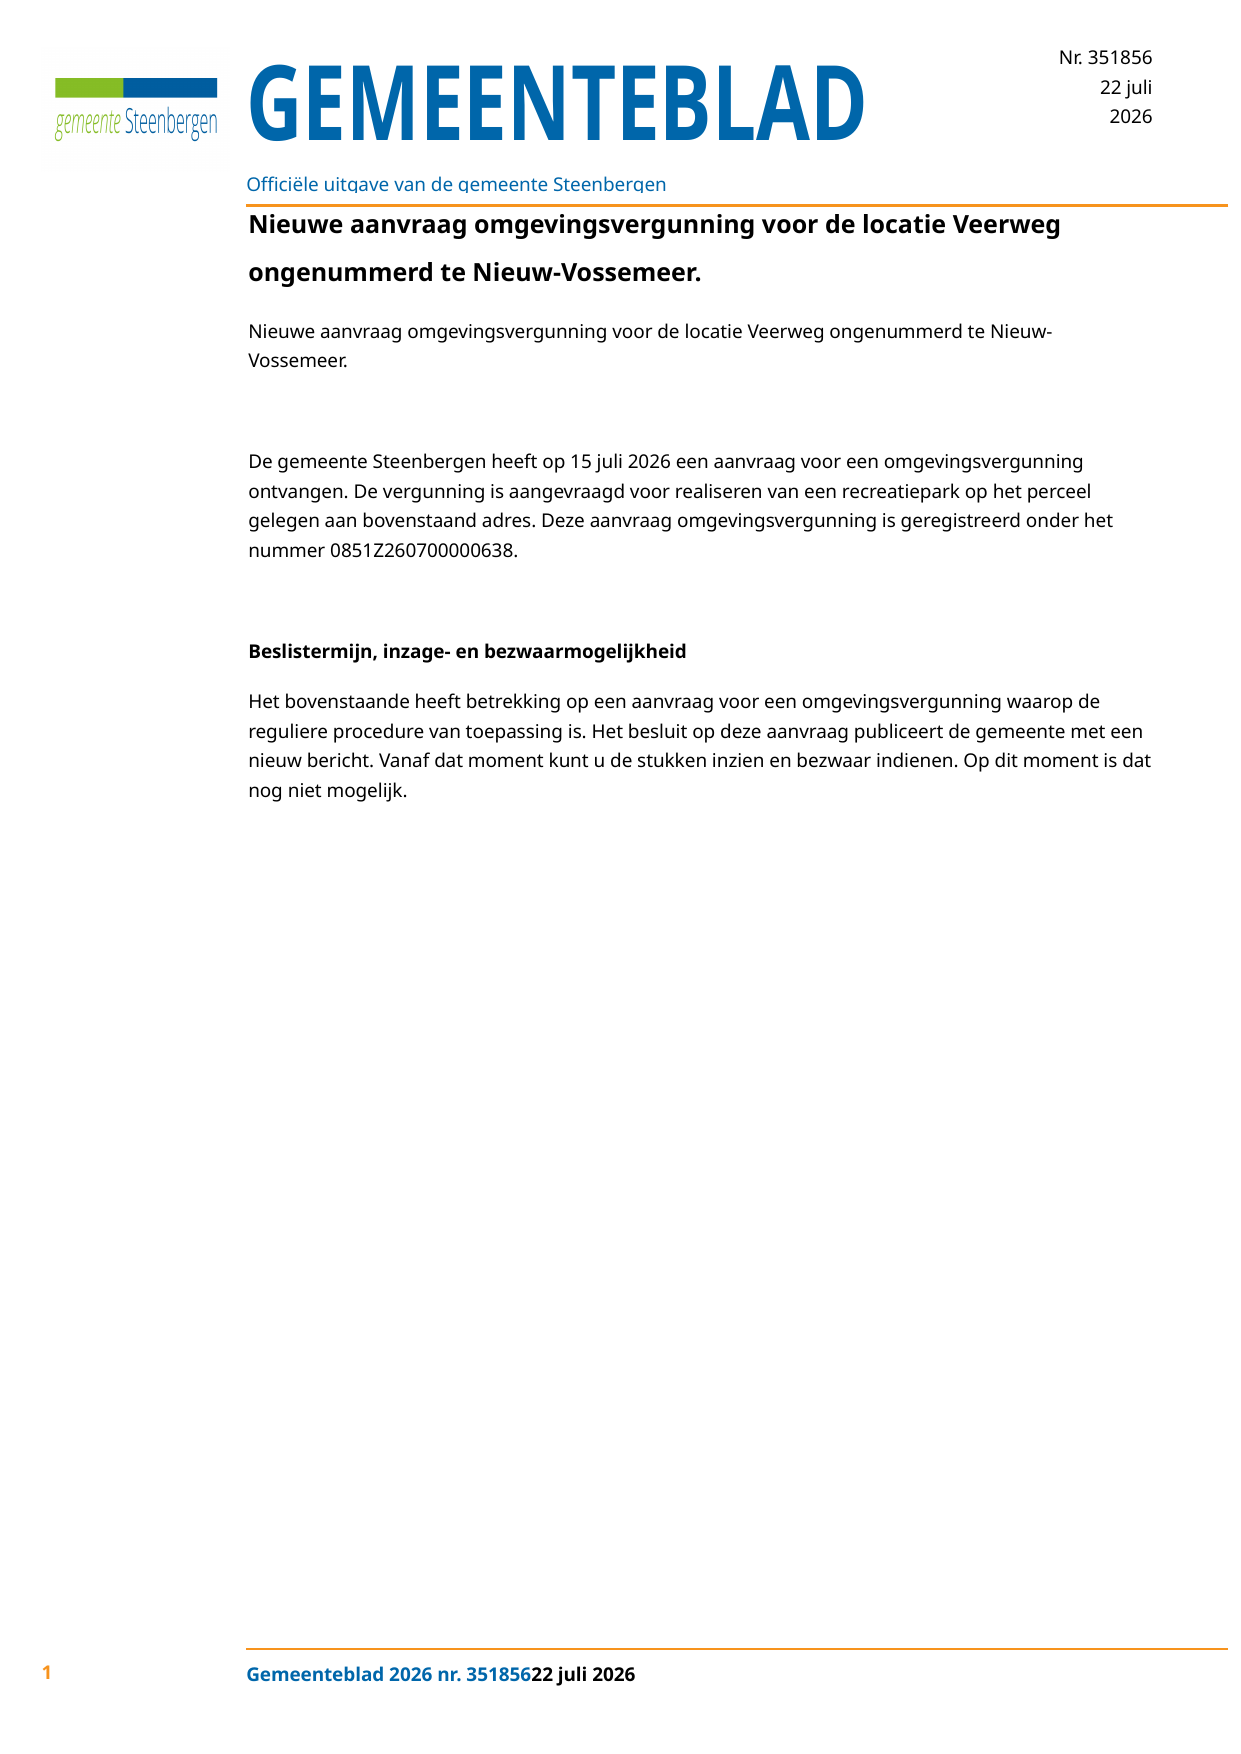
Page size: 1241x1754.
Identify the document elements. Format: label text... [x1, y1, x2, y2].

text Beslistermijn, inzage- en bezwaarmogelijkheid [248, 638, 1152, 664]
text Nieuwe aanvraag omgevingsvergunning voor de locatie Veerweg ongenummerd te Nieuw-Vossemeer. [248, 207, 1152, 288]
text De gemeente Steenbergen heeft op 15 juli 2026 een aanvraag voor een omgevingsvergunning ontvangen. De vergunning is aangevraagd voor realiseren van een recreatiepark op het perceel gelegen aan bovenstaand adres. Deze aanvraag omgevingsvergunning is geregistreerd onder het nummer 0851Z260700000638. [248, 448, 1152, 563]
text Nieuwe aanvraag omgevingsvergunning voor de locatie Veerweg ongenummerd te Nieuw-Vossemeer. [248, 318, 1152, 373]
text Het bovenstaande heeft betrekking op een aanvraag voor een omgevingsvergunning waarop de reguliere procedure van toepassing is. Het besluit op deze aanvraag publiceert de gemeente met een nieuw bericht. Vanaf dat moment kunt u de stukken inzien en bezwaar indienen. Op dit moment is dat nog niet mogelijk. [248, 688, 1152, 803]
picture [41, 47, 231, 172]
